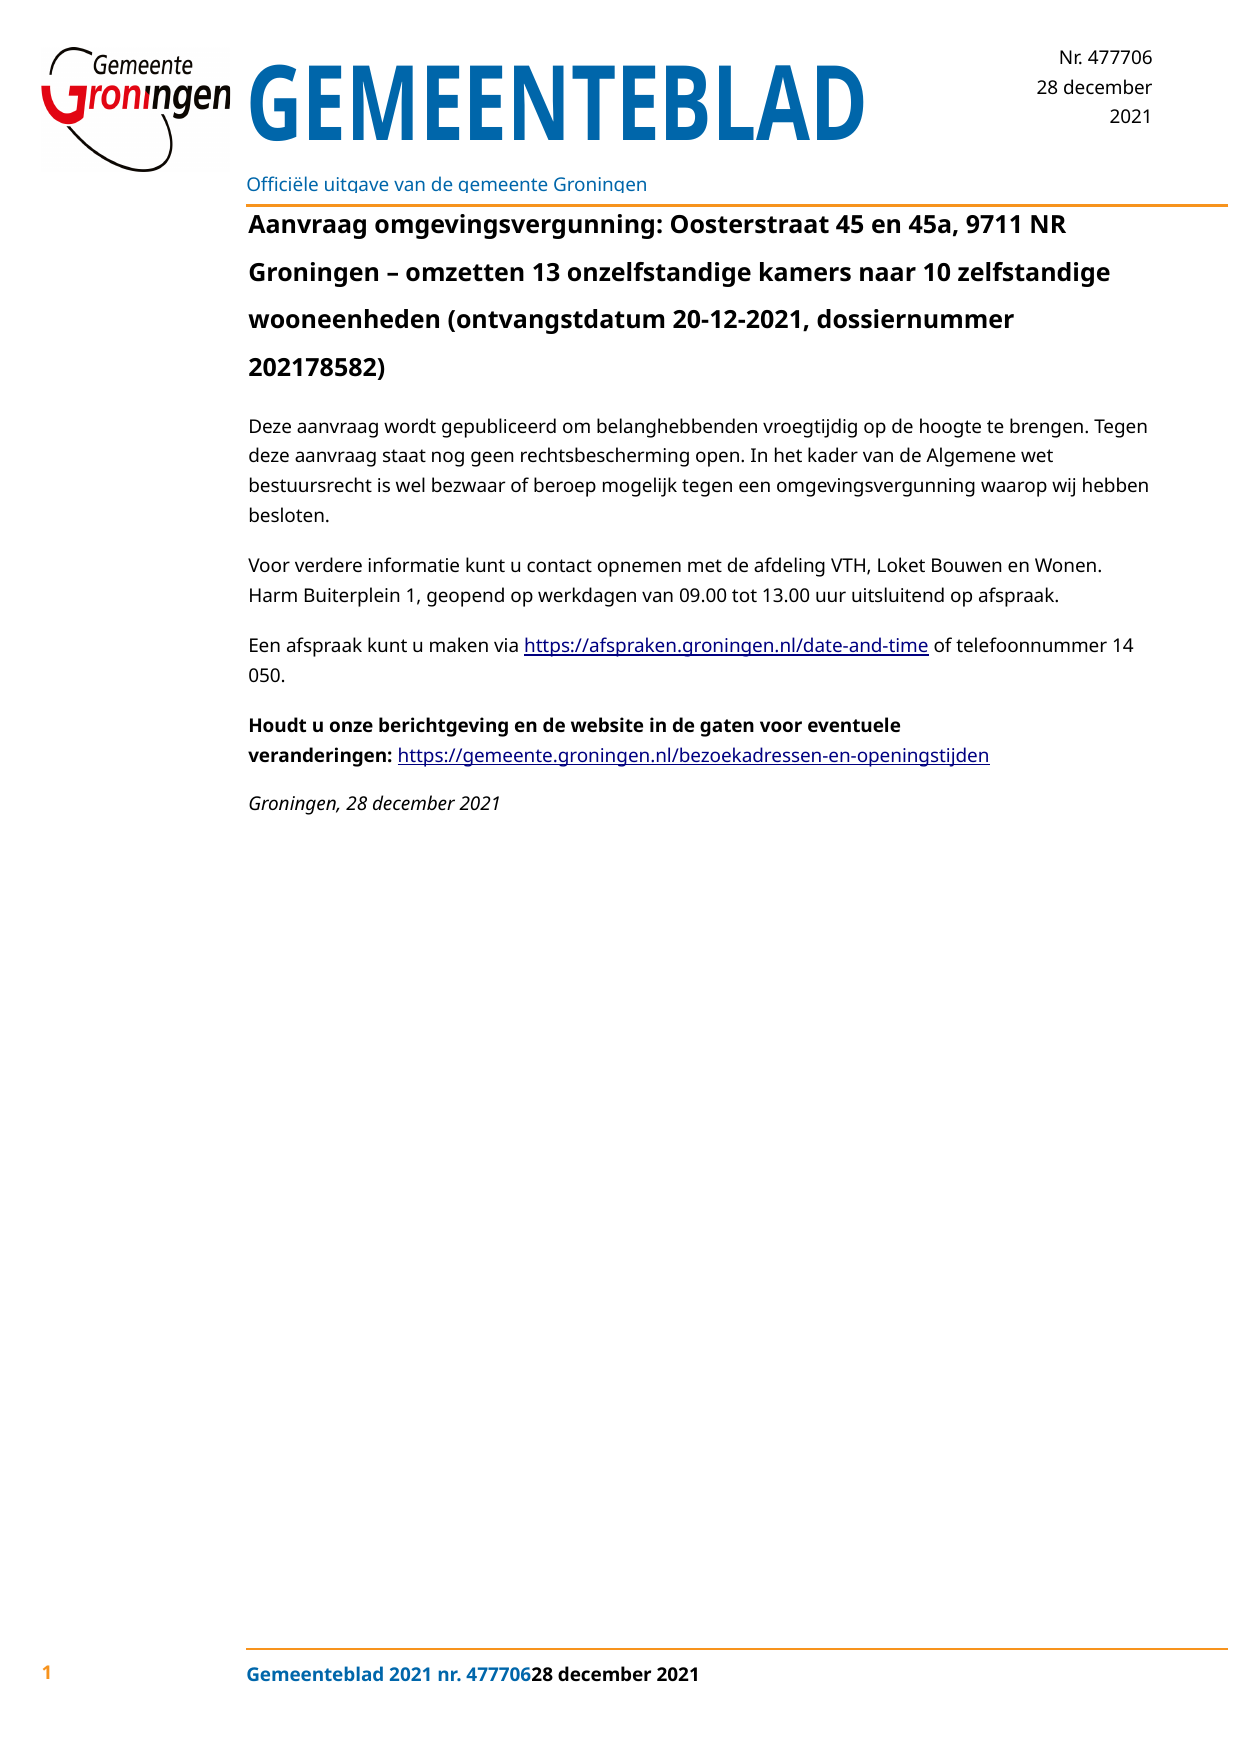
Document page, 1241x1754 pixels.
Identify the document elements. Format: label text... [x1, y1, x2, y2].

text Deze aanvraag wordt gepubliceerd om belanghebbenden vroegtijdig op de hoogte te brengen. Tegen deze aanvraag staat nog geen rechtsbescherming open. In het kader van de Algemene wet bestuursrecht is wel bezwaar of beroep mogelijk tegen een omgevingsvergunning waarop wij hebben besloten. [248, 413, 1152, 528]
text Groningen, 28 december 2021 [248, 790, 1152, 815]
text Aanvraag omgevingsvergunning: Oosterstraat 45 en 45a, 9711 NR Groningen – omzetten 13 onzelfstandige kamers naar 10 zelfstandige wooneenheden (ontvangstdatum 20-12-2021, dossiernummer 202178582) [248, 207, 1152, 384]
text Voor verdere informatie kunt u contact opnemen met de afdeling VTH, Loket Bouwen en Wonen. Harm Buiterplein 1, geopend op werkdagen van 09.00 tot 13.00 uur uitsluitend op afspraak. [248, 552, 1152, 608]
picture [41, 47, 231, 172]
text Houdt u onze berichtgeving en de website in de gaten voor eventuele veranderingen: https://gemeente.groningen.nl/bezoekadressen-en-openingstijden [248, 712, 1152, 768]
text Een afspraak kunt u maken via https://afspraken.groningen.nl/date-and-time of telefoonnummer 14 050. [248, 632, 1152, 688]
